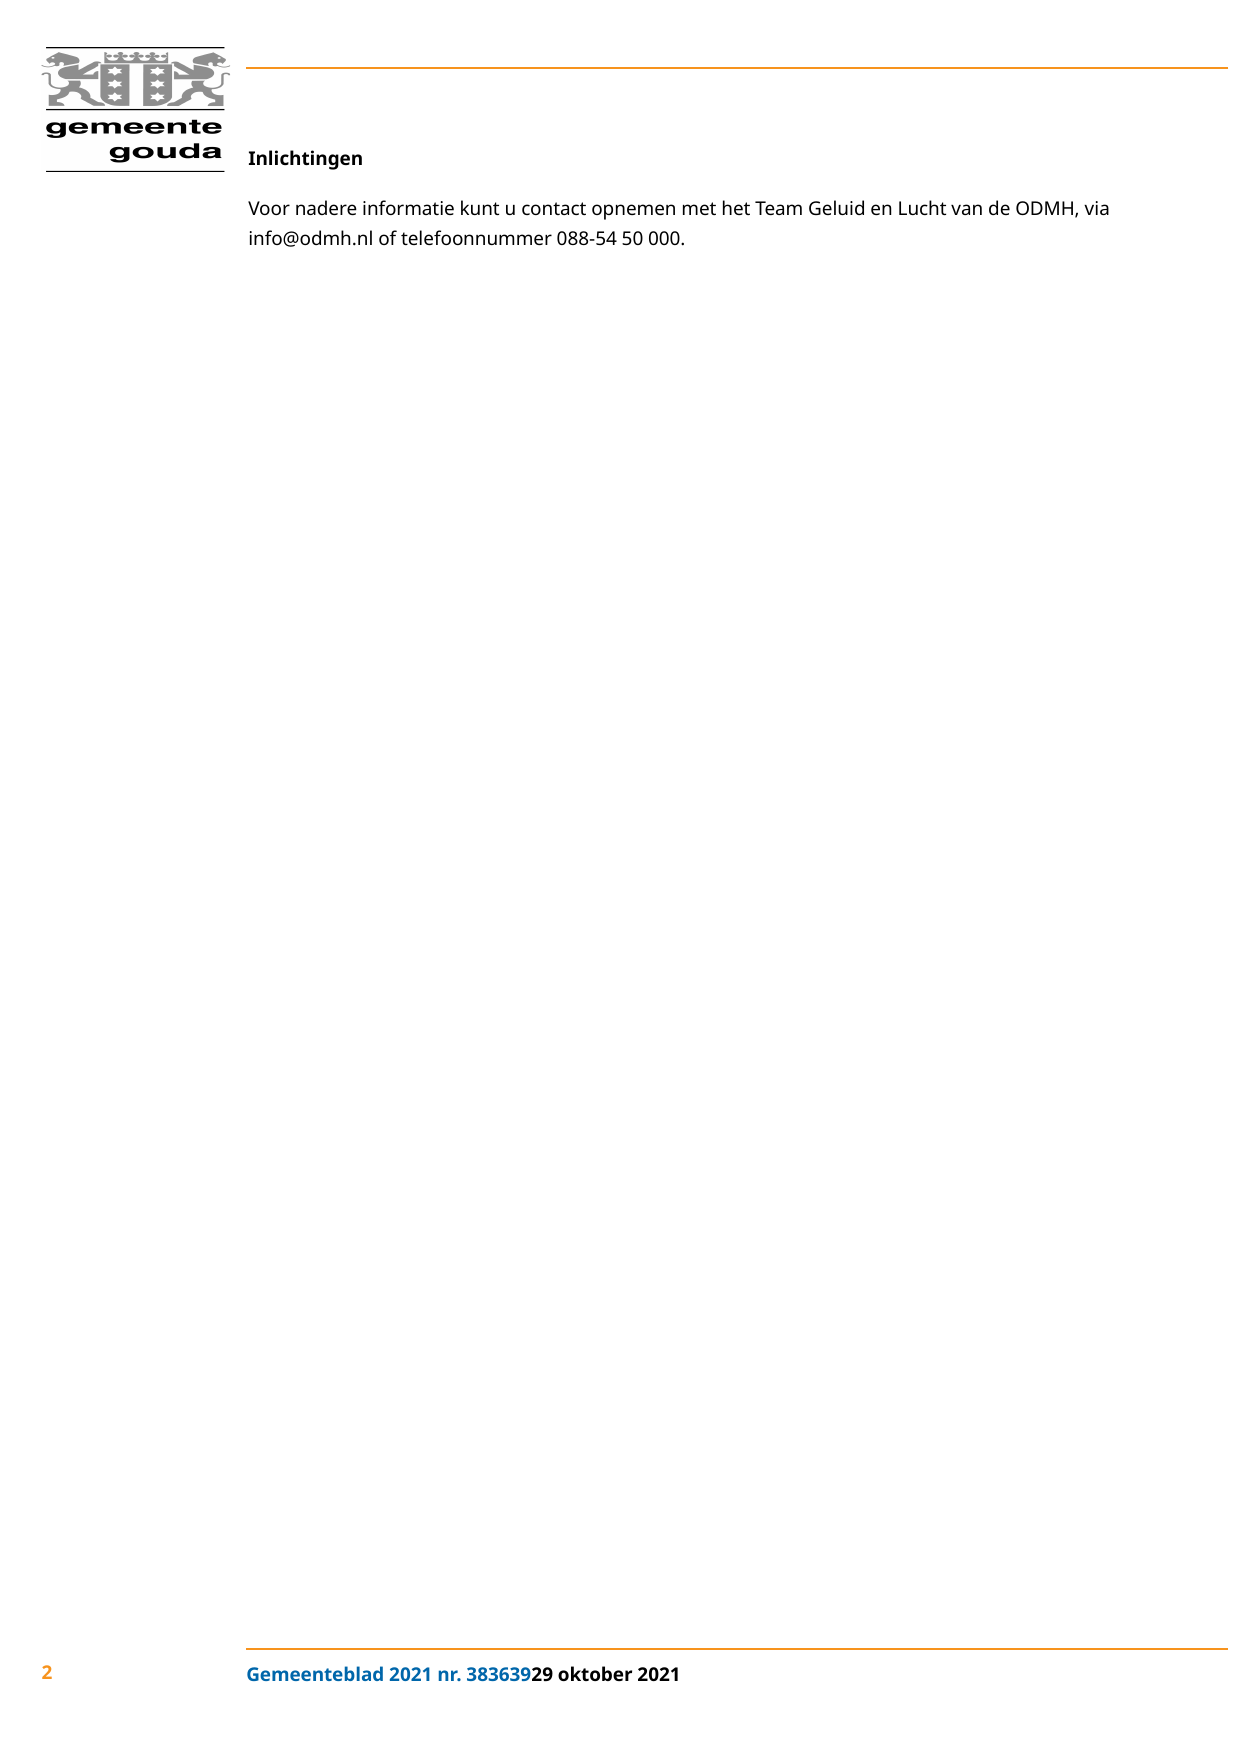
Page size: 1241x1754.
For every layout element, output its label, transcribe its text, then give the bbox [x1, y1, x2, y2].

text Inlichtingen [248, 145, 1152, 171]
picture [41, 47, 231, 172]
text Voor nadere informatie kunt u contact opnemen met het Team Geluid en Lucht van de ODMH, via info@odmh.nl of telefoonnummer 088-54 50 000. [248, 196, 1152, 251]
